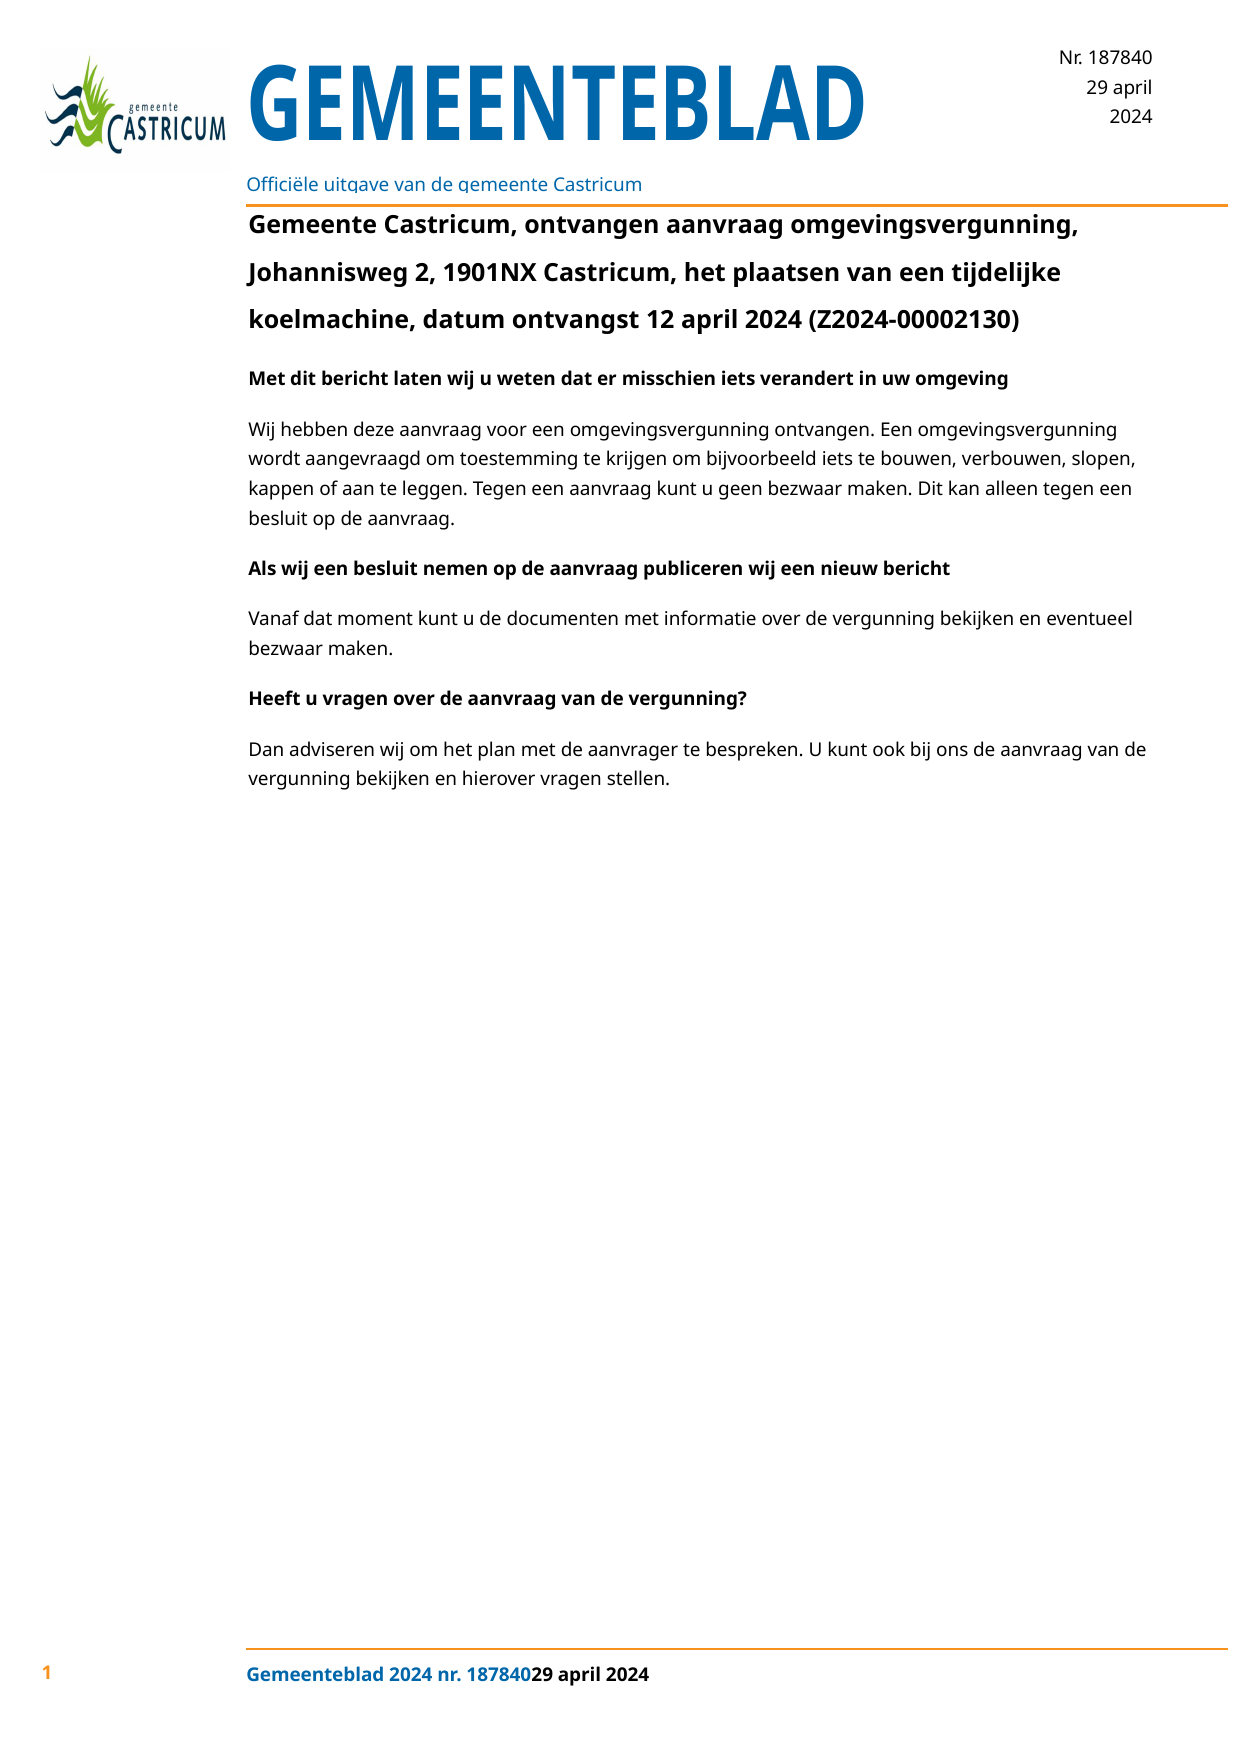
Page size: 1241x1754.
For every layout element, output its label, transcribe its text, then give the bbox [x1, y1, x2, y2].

text Dan adviseren wij om het plan met de aanvrager te bespreken. U kunt ook bij ons de aanvraag van de vergunning bekijken en hierover vragen stellen. [248, 736, 1152, 791]
picture [41, 47, 231, 172]
text Heeft u vragen over de aanvraag van de vergunning? [248, 686, 1152, 711]
text Met dit bericht laten wij u weten dat er misschien iets verandert in uw omgeving [248, 366, 1152, 391]
text Als wij een besluit nemen op de aanvraag publiceren wij een nieuw bericht [248, 555, 1152, 581]
text Wij hebben deze aanvraag voor een omgevingsvergunning ontvangen. Een omgevingsvergunning wordt aangevraagd om toestemming te krijgen om bijvoorbeeld iets te bouwen, verbouwen, slopen, kappen of aan te leggen. Tegen een aanvraag kunt u geen bezwaar maken. Dit kan alleen tegen een besluit op de aanvraag. [248, 416, 1152, 530]
text Vanaf dat moment kunt u de documenten met informatie over de vergunning bekijken en eventueel bezwaar maken. [248, 606, 1152, 661]
text Gemeente Castricum, ontvangen aanvraag omgevingsvergunning, Johannisweg 2, 1901NX Castricum, het plaatsen van een tijdelijke koelmachine, datum ontvangst 12 april 2024 (Z2024-00002130) [248, 207, 1152, 336]
